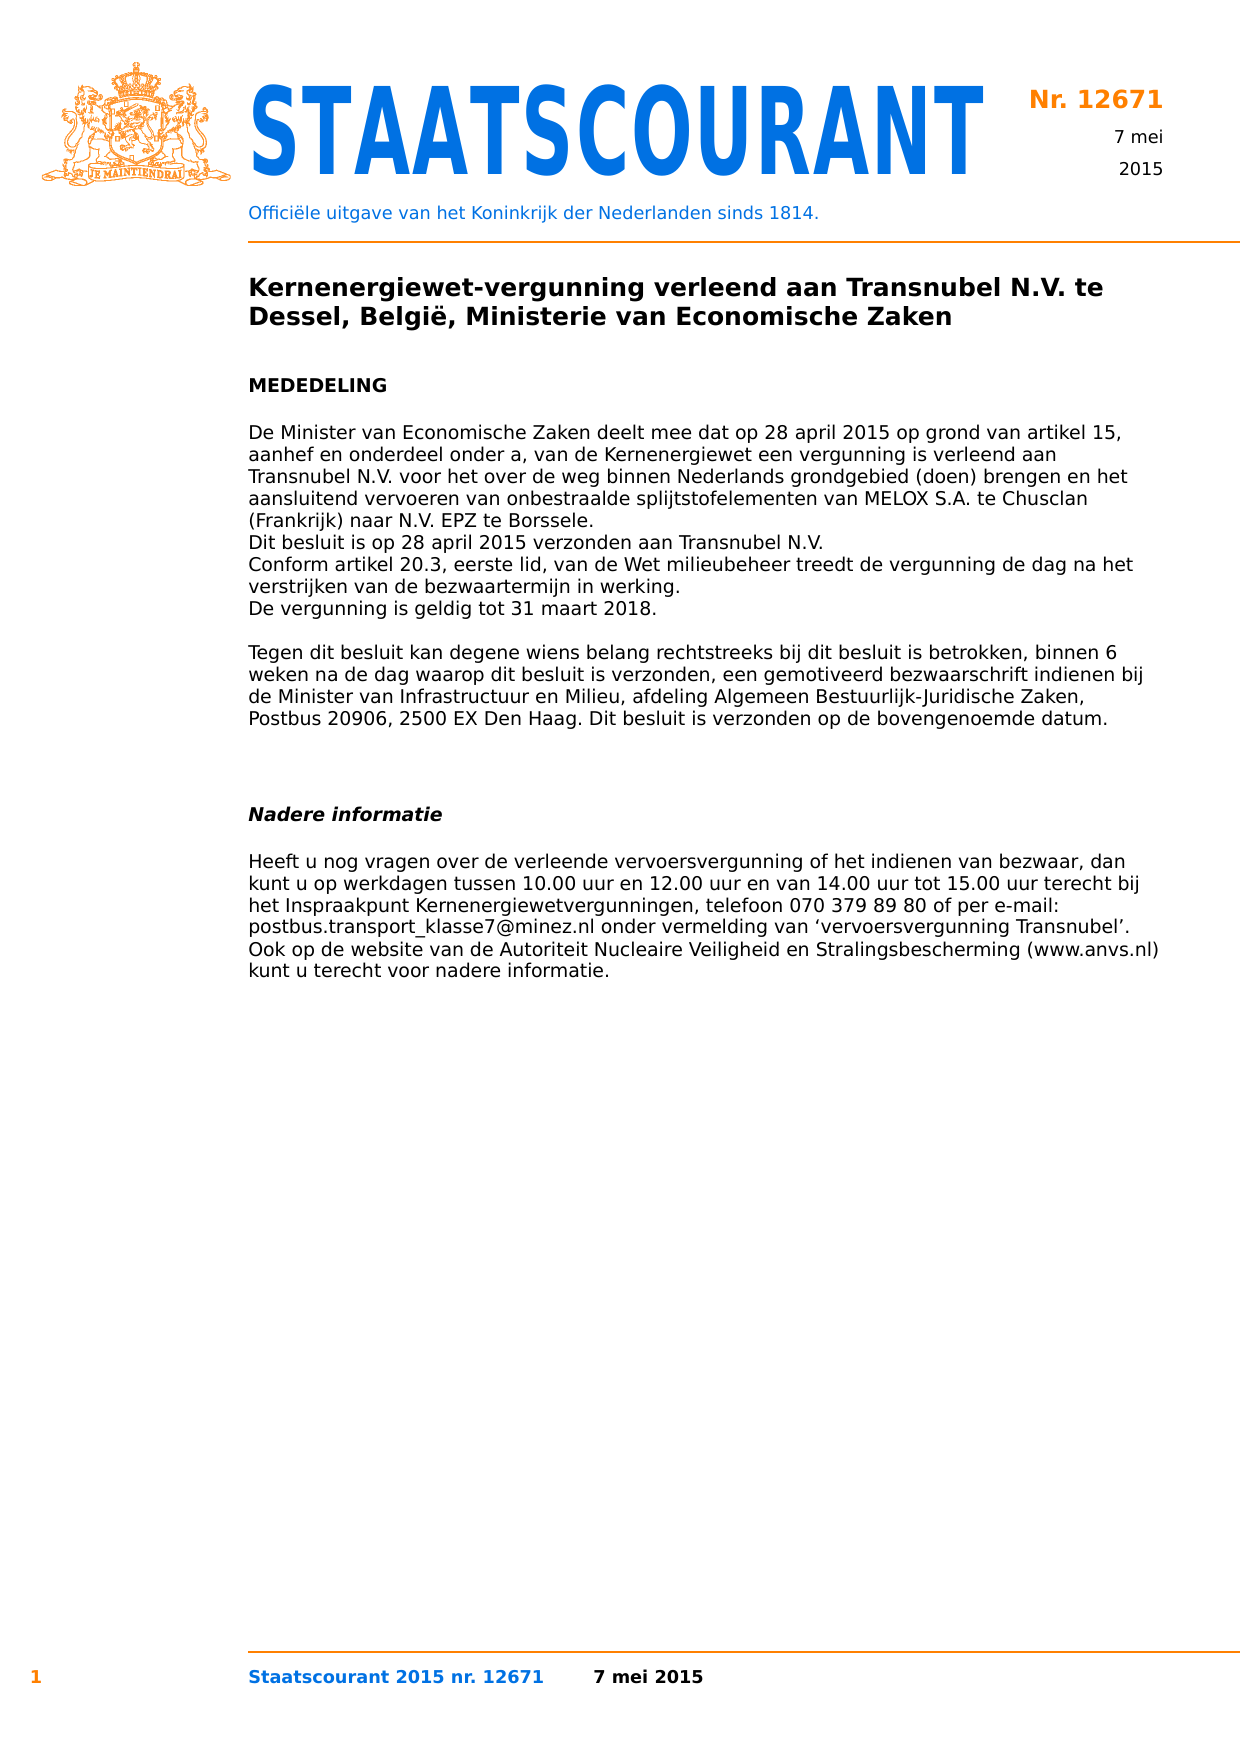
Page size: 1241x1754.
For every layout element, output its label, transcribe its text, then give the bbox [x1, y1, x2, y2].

text De vergunning is geldig tot 31 maart 2018. [248, 598, 1163, 620]
table_cell 7 mei [998, 121, 1240, 153]
text Conform artikel 20.3, eerste lid, van de Wet milieubeheer treedt de vergunning de dag na het verstrijken van de bezwaartermijn in werking. [248, 554, 1163, 598]
text Tegen dit besluit kan degene wiens belang rechtstreeks bij dit besluit is betrokken, binnen 6 weken na de dag waarop dit besluit is verzonden, een gemotiveerd bezwaarschrift indienen bij de Minister van Infrastructuur en Milieu, afdeling Algemeen Bestuurlijk-Juridische Zaken, Postbus 20906, 2500 EX Den Haag. Dit besluit is verzonden op de bovengenoemde datum. [248, 642, 1163, 730]
text De Minister van Economische Zaken deelt mee dat op 28 april 2015 op grond van artikel 15, aanhef en onderdeel onder a, van de Kernenergiewet een vergunning is verleend aan Transnubel N.V. voor het over de weg binnen Nederlands grondgebied (doen) brengen en het aansluitend vervoeren van onbestraalde splijtstofelementen van MELOX S.A. te Chusclan (Frankrijk) naar N.V. EPZ te Borssele. [248, 422, 1163, 532]
table_header [25, 62, 248, 241]
picture [41, 62, 231, 186]
text Dit besluit is op 28 april 2015 verzonden aan Transnubel N.V. [248, 532, 1163, 554]
table_header Nr. 12671 [998, 62, 1240, 121]
text Heeft u nog vragen over de verleende vervoersvergunning of het indienen van bezwaar, dan kunt u op werkdagen tussen 10.00 uur en 12.00 uur en van 14.00 uur tot 15.00 uur terecht bij het Inspraakpunt Kernenergiewetvergunningen, telefoon 070 379 89 80 of per e-mail: postbus.transport_klasse7@minez.nl onder vermelding van ‘vervoersvergunning Transnubel’. Ook op de website van de Autoriteit Nucleaire Veiligheid en Stralingsbescherming (www.anvs.nl) kunt u terecht voor nadere informatie. [248, 851, 1163, 982]
subtitle Nadere informatie [248, 803, 1163, 826]
subtitle MEDEDELING [248, 375, 1163, 397]
table_cell Officiële uitgave van het Koninkrijk der Nederlanden sinds 1814. [248, 203, 1240, 241]
subtitle Kernenergiewet-vergunning verleend aan Transnubel N.V. te Dessel, België, Ministerie van Economische Zaken [248, 273, 1163, 331]
table_header STAATSCOURANT [248, 62, 998, 203]
table_cell 2015 [998, 153, 1240, 203]
